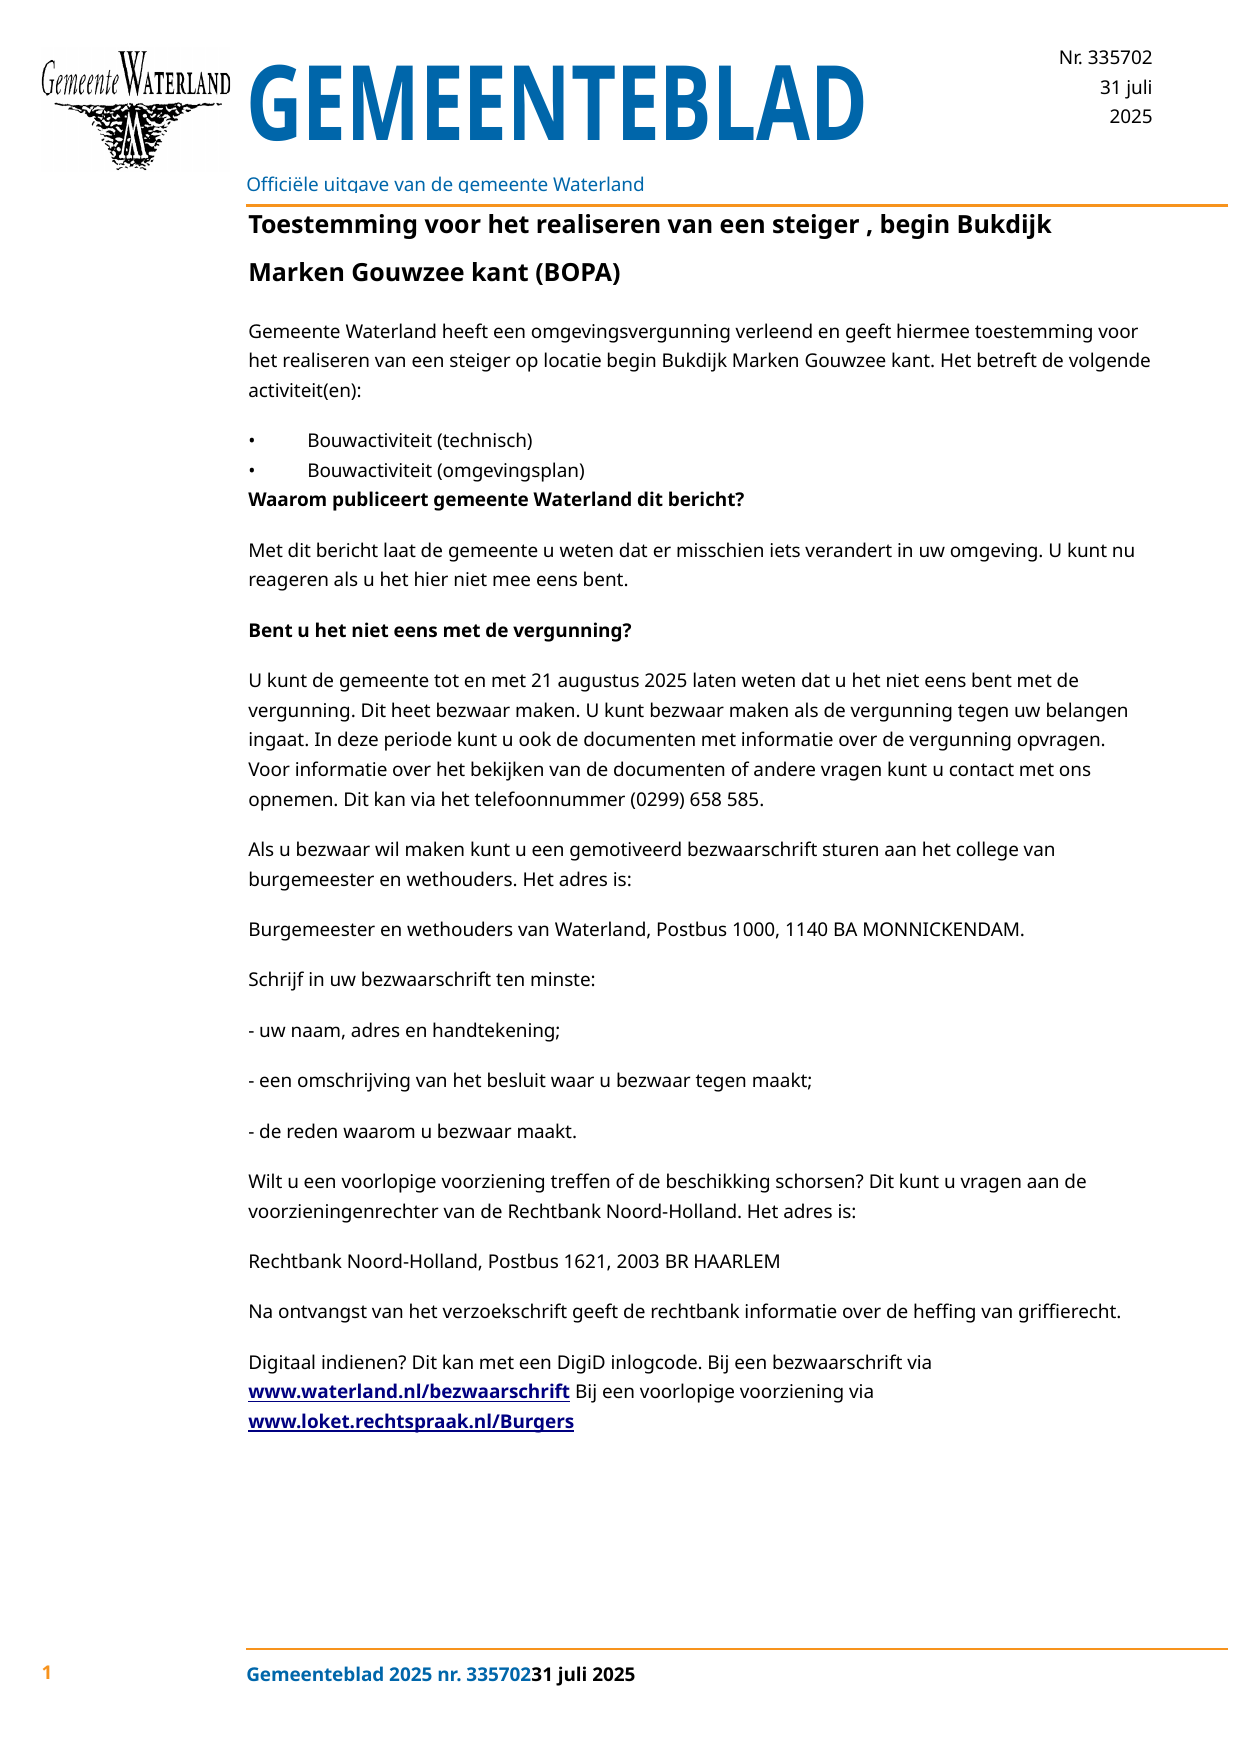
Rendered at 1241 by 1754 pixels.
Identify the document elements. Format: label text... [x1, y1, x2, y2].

text Burgemeester en wethouders van Waterland, Postbus 1000, 1140 BA MONNICKENDAM. [248, 916, 1152, 942]
text - een omschrijving van het besluit waar u bezwaar tegen maakt; [248, 1067, 1152, 1093]
text Wilt u een voorlopige voorziening treffen of de beschikking schorsen? Dit kunt u vragen aan de voorzieningenrechter van de Rechtbank Noord-Holland. Het adres is: [248, 1168, 1152, 1224]
text Met dit bericht laat de gemeente u weten dat er misschien iets verandert in uw omgeving. U kunt nu reageren als u het hier niet mee eens bent. [248, 537, 1152, 592]
text Rechtbank Noord-Holland, Postbus 1621, 2003 BR HAARLEM [248, 1248, 1152, 1274]
text Toestemming voor het realiseren van een steiger , begin Bukdijk Marken Gouwzee kant (BOPA) [248, 207, 1152, 288]
list Bouwactiviteit (omgevingsplan) [248, 457, 1152, 483]
text - uw naam, adres en handtekening; [248, 1017, 1152, 1043]
text Bent u het niet eens met de vergunning? [248, 617, 1152, 643]
text U kunt de gemeente tot en met 21 augustus 2025 laten weten dat u het niet eens bent met de vergunning. Dit heet bezwaar maken. U kunt bezwaar maken als de vergunning tegen uw belangen ingaat. In deze periode kunt u ook de documenten met informatie over de vergunning opvragen. Voor informatie over het bekijken van de documenten of andere vragen kunt u contact met ons opnemen. Dit kan via het telefoonnummer (0299) 658 585. [248, 667, 1152, 812]
text Schrijf in uw bezwaarschrift ten minste: [248, 967, 1152, 992]
text Als u bezwaar wil maken kunt u een gemotiveerd bezwaarschrift sturen aan het college van burgemeester en wethouders. Het adres is: [248, 836, 1152, 892]
text Waarom publiceert gemeente Waterland dit bericht? [248, 487, 1152, 512]
text - de reden waarom u bezwaar maakt. [248, 1118, 1152, 1144]
list Bouwactiviteit (technisch) [248, 427, 1152, 453]
text Gemeente Waterland heeft een omgevingsvergunning verleend en geeft hiermee toestemming voor het realiseren van een steiger op locatie begin Bukdijk Marken Gouwzee kant. Het betreft de volgende activiteit(en): [248, 318, 1152, 403]
text Na ontvangst van het verzoekschrift geeft de rechtbank informatie over de heffing van griffierecht. [248, 1299, 1152, 1324]
picture [41, 47, 231, 172]
text Digitaal indienen? Dit kan met een DigiD inlogcode. Bij een bezwaarschrift via www.waterland.nl/bezwaarschrift Bij een voorlopige voorziening via www.loket.rechtspraak.nl/Burgers [248, 1349, 1152, 1434]
